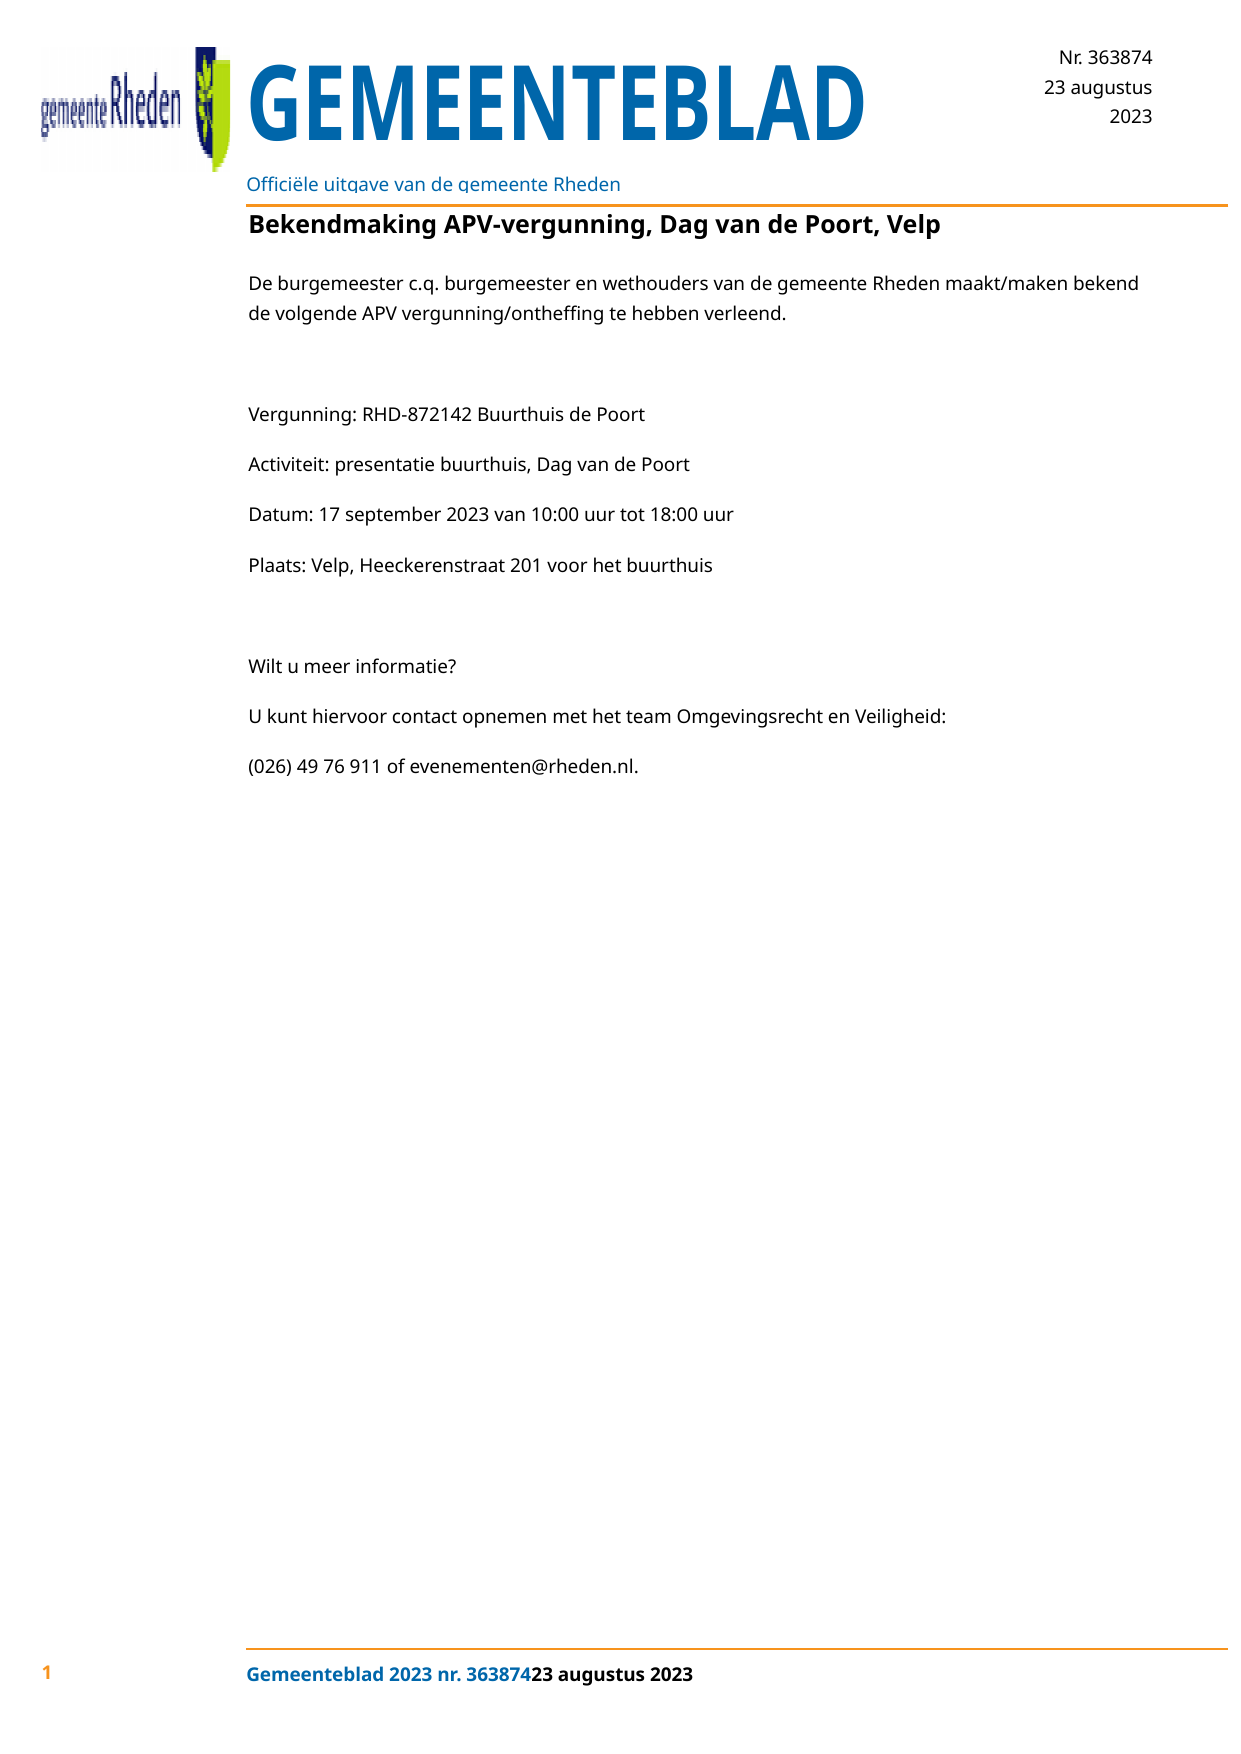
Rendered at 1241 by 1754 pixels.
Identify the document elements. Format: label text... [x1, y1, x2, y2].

picture [41, 47, 231, 172]
text Datum: 17 september 2023 van 10:00 uur tot 18:00 uur [248, 502, 1152, 527]
text Activiteit: presentatie buurthuis, Dag van de Poort [248, 451, 1152, 477]
text (026) 49 76 911 of evenementen@rheden.nl. [248, 754, 1152, 779]
text Wilt u meer informatie? [248, 653, 1152, 678]
text Vergunning: RHD-872142 Buurthuis de Poort [248, 401, 1152, 426]
text U kunt hiervoor contact opnemen met het team Omgevingsrecht en Veiligheid: [248, 703, 1152, 729]
text Bekendmaking APV-vergunning, Dag van de Poort, Velp [248, 207, 1152, 241]
text De burgemeester c.q. burgemeester en wethouders van de gemeente Rheden maakt/maken bekend de volgende APV vergunning/ontheffing te hebben verleend. [248, 270, 1152, 326]
text Plaats: Velp, Heeckerenstraat 201 voor het buurthuis [248, 552, 1152, 578]
